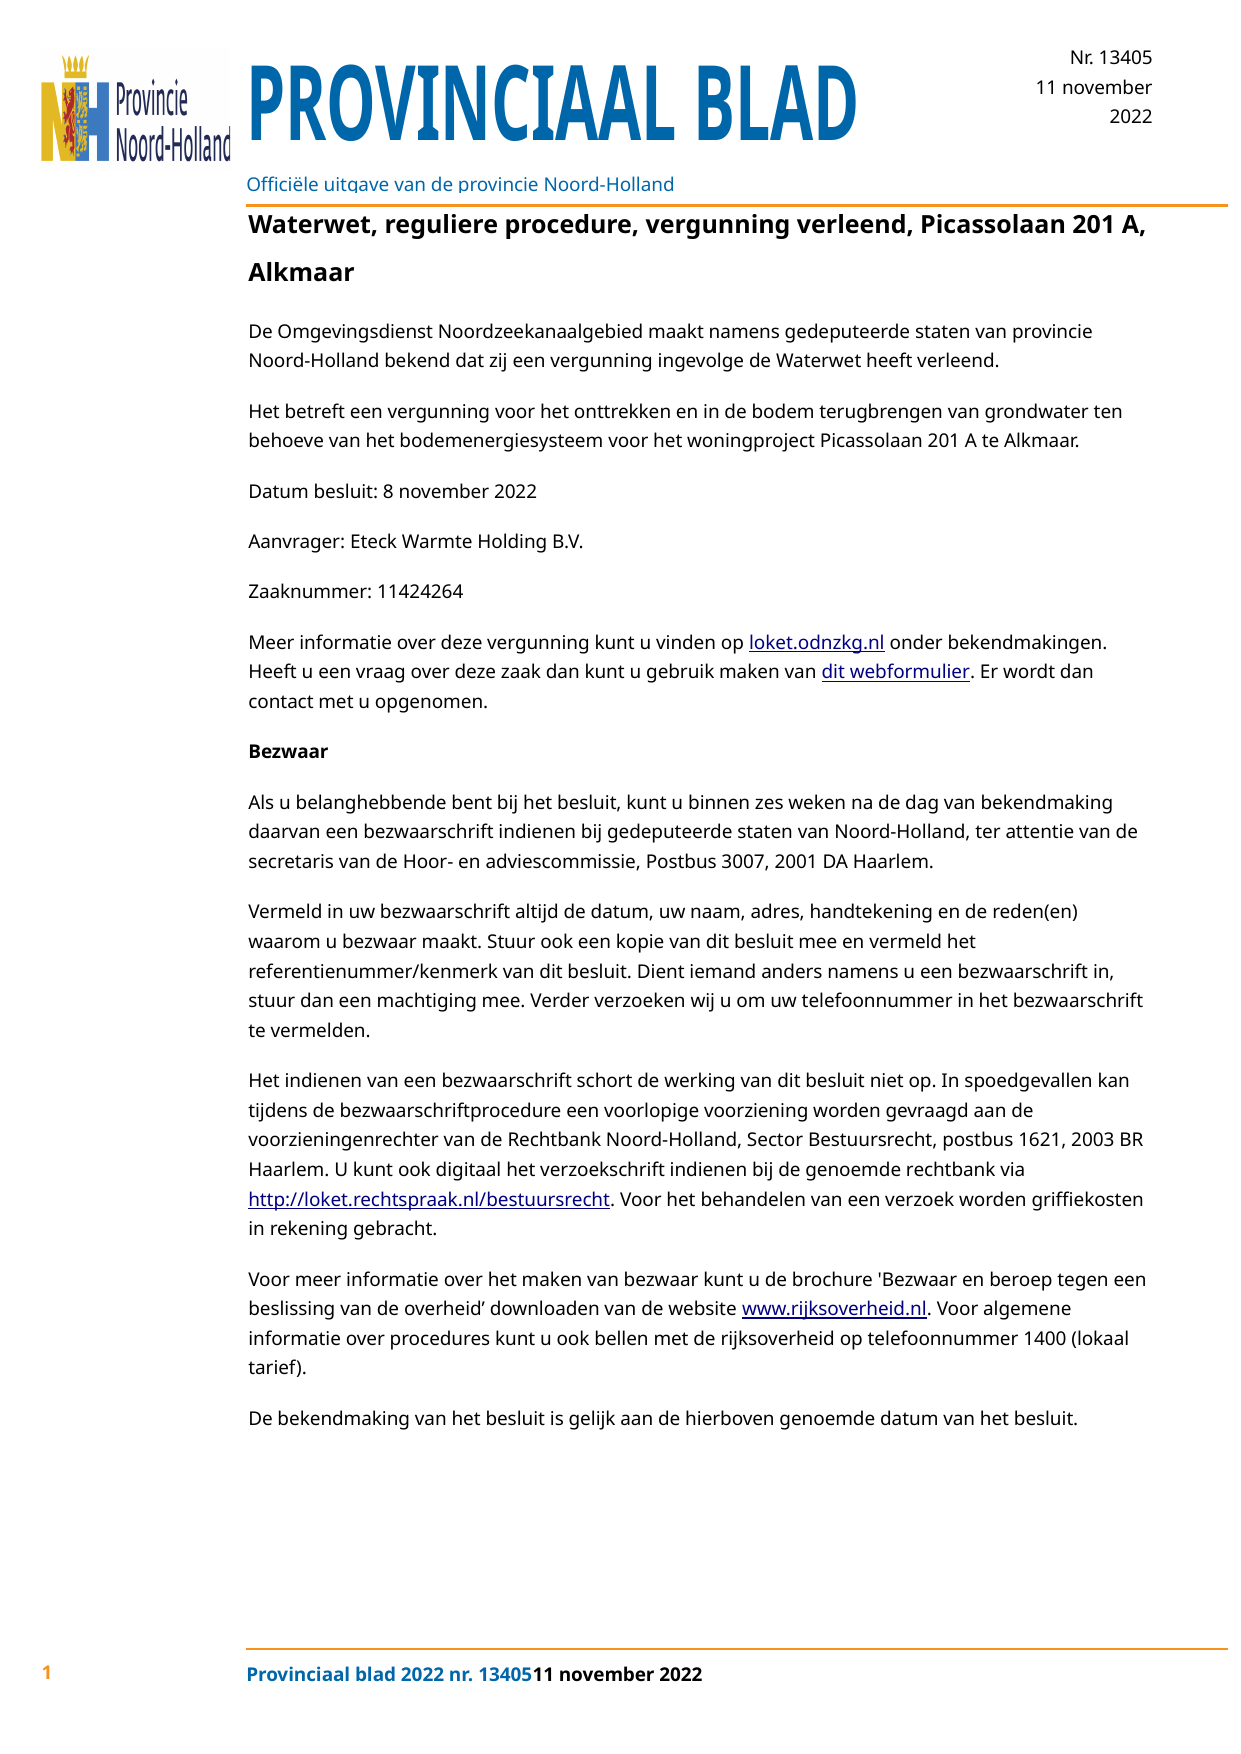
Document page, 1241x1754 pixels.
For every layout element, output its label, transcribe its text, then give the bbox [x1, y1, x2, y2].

text Meer informatie over deze vergunning kunt u vinden op loket.odnzkg.nl onder bekendmakingen. Heeft u een vraag over deze zaak dan kunt u gebruik maken van dit webformulier. Er wordt dan contact met u opgenomen. [248, 629, 1152, 714]
text Voor meer informatie over het maken van bezwaar kunt u de brochure 'Bezwaar en beroep tegen een beslissing van de overheid’ downloaden van de website www.rijksoverheid.nl. Voor algemene informatie over procedures kunt u ook bellen met de rijksoverheid op telefoonnummer 1400 (lokaal tarief). [248, 1266, 1152, 1380]
text Het betreft een vergunning voor het onttrekken en in de bodem terugbrengen van grondwater ten behoeve van het bodemenergiesysteem voor het woningproject Picassolaan 201 A te Alkmaar. [248, 398, 1152, 453]
text Waterwet, reguliere procedure, vergunning verleend, Picassolaan 201 A, Alkmaar [248, 207, 1152, 288]
text Vermeld in uw bezwaarschrift altijd de datum, uw naam, adres, handtekening en de reden(en) waarom u bezwaar maakt. Stuur ook een kopie van dit besluit mee en vermeld het referentienummer/kenmerk van dit besluit. Dient iemand anders namens u een bezwaarschrift in, stuur dan een machtiging mee. Verder verzoeken wij u om uw telefoonnummer in het bezwaarschrift te vermelden. [248, 899, 1152, 1043]
text De bekendmaking van het besluit is gelijk aan de hierboven genoemde datum van het besluit. [248, 1405, 1152, 1431]
text Datum besluit: 8 november 2022 [248, 478, 1152, 504]
text Aanvrager: Eteck Warmte Holding B.V. [248, 528, 1152, 554]
text Bezwaar [248, 739, 1152, 764]
text Het indienen van een bezwaarschrift schort de werking van dit besluit niet op. In spoedgevallen kan tijdens de bezwaarschriftprocedure een voorlopige voorziening worden gevraagd aan de voorzieningenrechter van de Rechtbank Noord-Holland, Sector Bestuursrecht, postbus 1621, 2003 BR Haarlem. U kunt ook digitaal het verzoekschrift indienen bij de genoemde rechtbank via http://loket.rechtspraak.nl/bestuursrecht. Voor het behandelen van een verzoek worden griffiekosten in rekening gebracht. [248, 1067, 1152, 1241]
text Zaaknummer: 11424264 [248, 579, 1152, 604]
text Als u belanghebbende bent bij het besluit, kunt u binnen zes weken na de dag van bekendmaking daarvan een bezwaarschrift indienen bij gedeputeerde staten van Noord-Holland, ter attentie van de secretaris van de Hoor- en adviescommissie, Postbus 3007, 2001 DA Haarlem. [248, 789, 1152, 874]
picture [41, 47, 231, 172]
text De Omgevingsdienst Noordzeekanaalgebied maakt namens gedeputeerde staten van provincie Noord-Holland bekend dat zij een vergunning ingevolge de Waterwet heeft verleend. [248, 318, 1152, 373]
